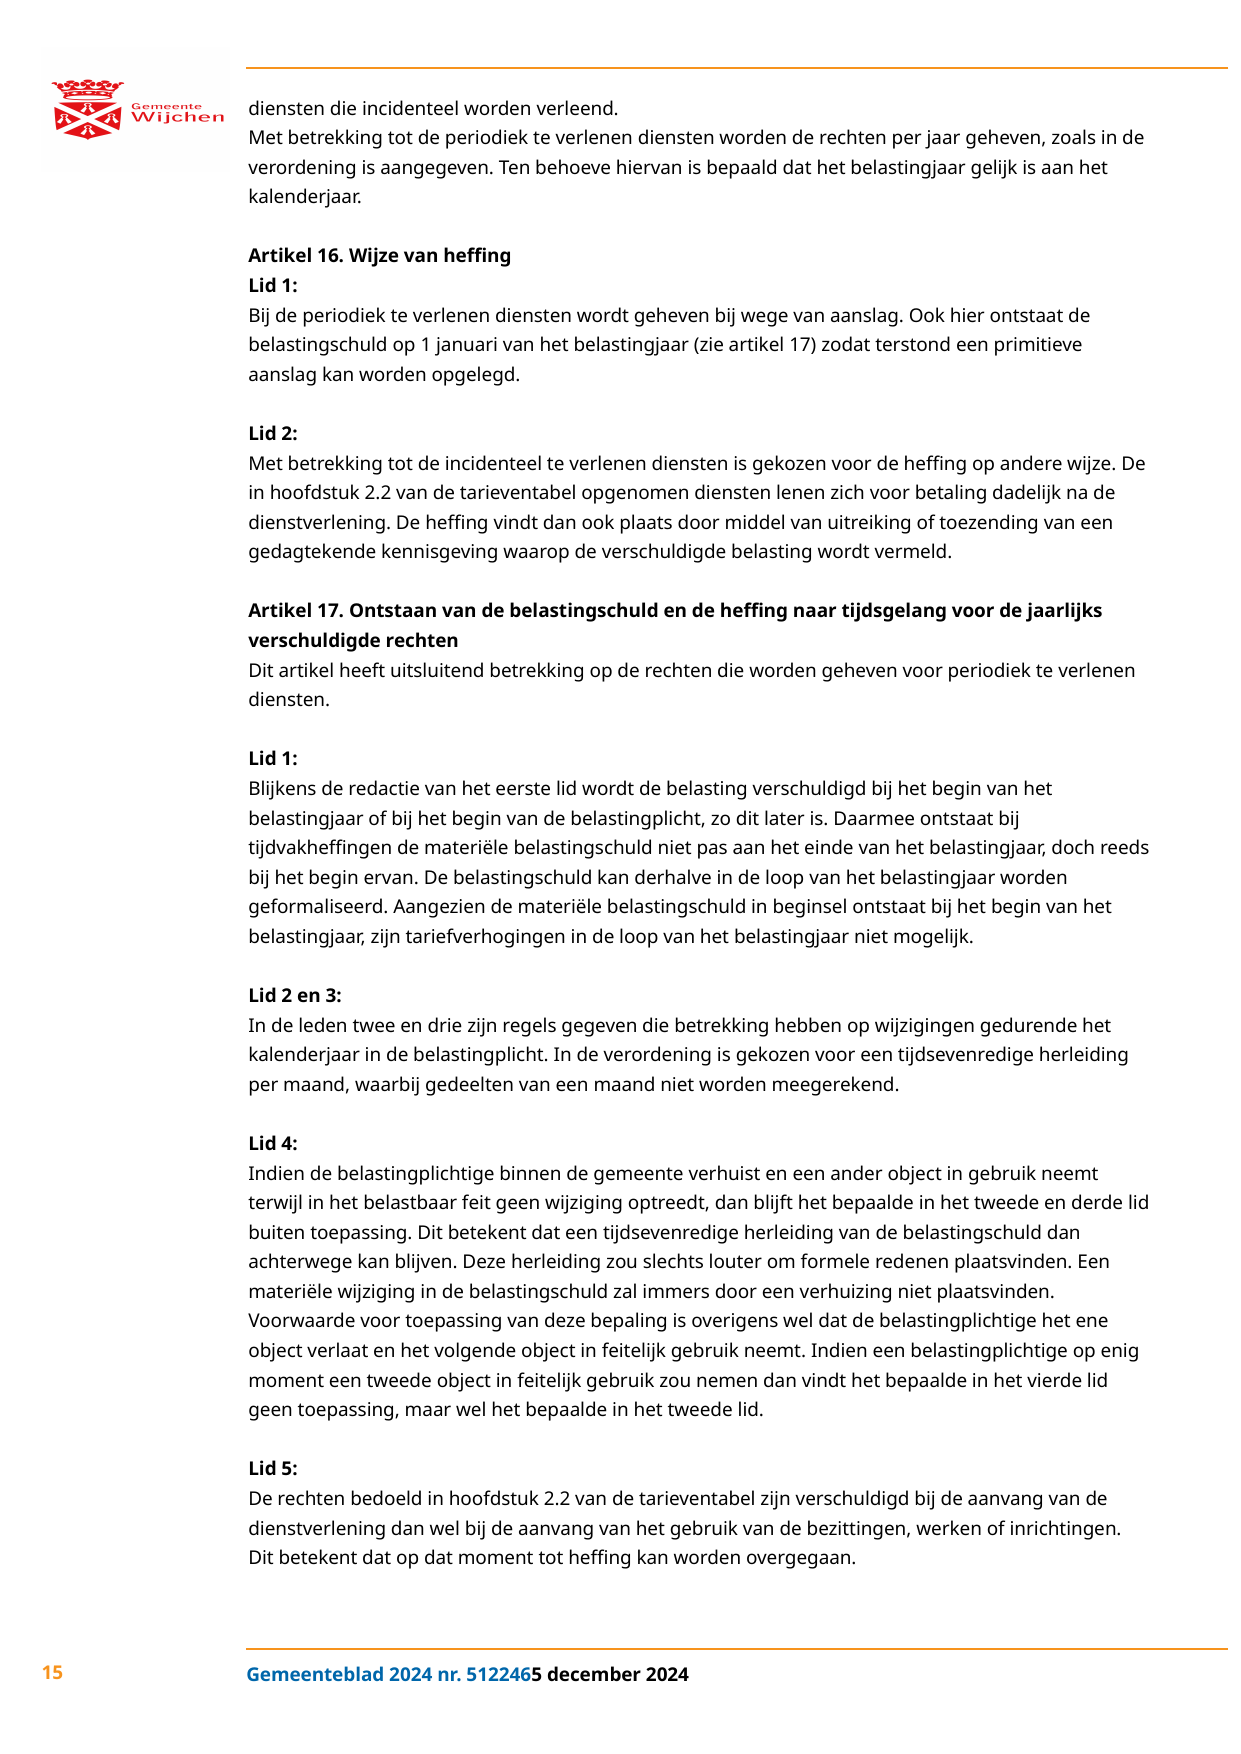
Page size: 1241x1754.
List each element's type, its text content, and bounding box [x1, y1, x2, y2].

text Lid 4: [248, 1130, 1152, 1156]
text In de leden twee en drie zijn regels gegeven die betrekking hebben op wijzigingen gedurende het kalenderjaar in de belastingplicht. In de verordening is gekozen voor een tijdsevenredige herleiding per maand, waarbij gedeelten van een maand niet worden meegerekend. [248, 1012, 1152, 1097]
picture [41, 47, 231, 172]
text Bij de periodiek te verlenen diensten wordt geheven bij wege van aanslag. Ook hier ontstaat de belastingschuld op 1 januari van het belastingjaar (zie artikel 17) zodat terstond een primitieve aanslag kan worden opgelegd. [248, 302, 1152, 387]
text Lid 1: [248, 746, 1152, 771]
text De rechten bedoeld in hoofdstuk 2.2 van de tarieventabel zijn verschuldigd bij de aanvang van de dienstverlening dan wel bij de aanvang van het gebruik van de bezittingen, werken of inrichtingen. Dit betekent dat op dat moment tot heffing kan worden overgegaan. [248, 1485, 1152, 1570]
text Lid 5: [248, 1456, 1152, 1481]
text Artikel 16. Wijze van heffing [248, 243, 1152, 268]
text Dit artikel heeft uitsluitend betrekking op de rechten die worden geheven voor periodiek te verlenen diensten. [248, 657, 1152, 712]
text Lid 1: [248, 272, 1152, 298]
text Met betrekking tot de periodiek te verlenen diensten worden de rechten per jaar geheven, zoals in de verordening is aangegeven. Ten behoeve hiervan is bepaald dat het belastingjaar gelijk is aan het kalenderjaar. [248, 124, 1152, 209]
text Artikel 17. Ontstaan van de belastingschuld en de heffing naar tijdsgelang voor de jaarlijks verschuldigde rechten [248, 598, 1152, 653]
text Blijkens de redactie van het eerste lid wordt de belasting verschuldigd bij het begin van het belastingjaar of bij het begin van de belastingplicht, zo dit later is. Daarmee ontstaat bij tijdvakheffingen de materiële belastingschuld niet pas aan het einde van het belastingjaar, doch reeds bij het begin ervan. De belastingschuld kan derhalve in de loop van het belastingjaar worden geformaliseerd. Aangezien de materiële belastingschuld in beginsel ontstaat bij het begin van het belastingjaar, zijn tariefverhogingen in de loop van het belastingjaar niet mogelijk. [248, 775, 1152, 949]
text Met betrekking tot de incidenteel te verlenen diensten is gekozen voor de heffing op andere wijze. De in hoofdstuk 2.2 van de tarieventabel opgenomen diensten lenen zich voor betaling dadelijk na de dienstverlening. De heffing vindt dan ook plaats door middel van uitreiking of toezending van een gedagtekende kennisgeving waarop de verschuldigde belasting wordt vermeld. [248, 450, 1152, 564]
text Lid 2 en 3: [248, 982, 1152, 1008]
text Indien de belastingplichtige binnen de gemeente verhuist en een ander object in gebruik neemt terwijl in het belastbaar feit geen wijziging optreedt, dan blijft het bepaalde in het tweede en derde lid buiten toepassing. Dit betekent dat een tijdsevenredige herleiding van de belastingschuld dan achterwege kan blijven. Deze herleiding zou slechts louter om formele redenen plaatsvinden. Een materiële wijziging in de belastingschuld zal immers door een verhuizing niet plaatsvinden. Voorwaarde voor toepassing van deze bepaling is overigens wel dat de belastingplichtige het ene object verlaat en het volgende object in feitelijk gebruik neemt. Indien een belastingplichtige op enig moment een tweede object in feitelijk gebruik zou nemen dan vindt het bepaalde in het vierde lid geen toepassing, maar wel het bepaalde in het tweede lid. [248, 1160, 1152, 1422]
text diensten die incidenteel worden verleend. [248, 95, 1152, 121]
text Lid 2: [248, 420, 1152, 446]
